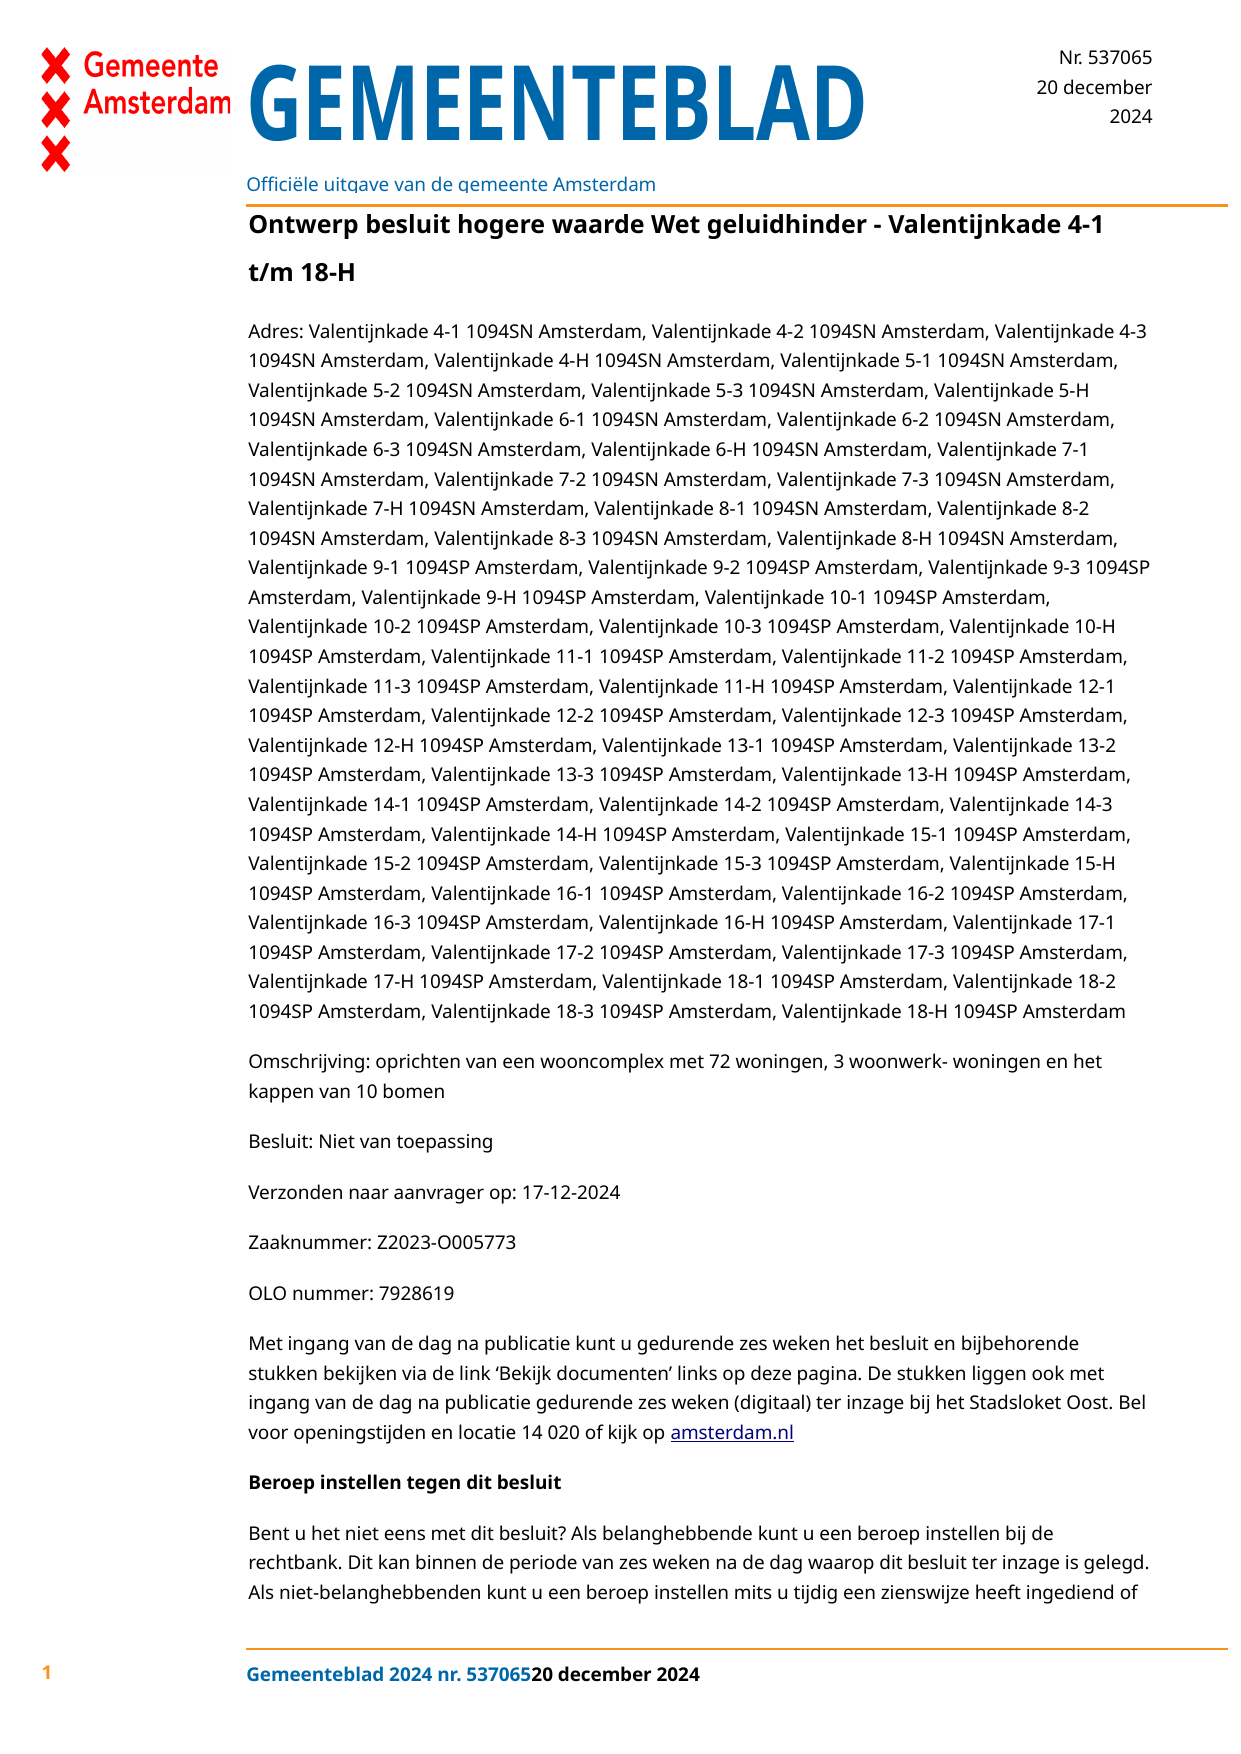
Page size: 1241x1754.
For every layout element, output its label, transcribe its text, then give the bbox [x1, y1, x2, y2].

text Omschrijving: oprichten van een wooncomplex met 72 woningen, 3 woonwerk- woningen en het kappen van 10 bomen [248, 1049, 1152, 1104]
text Met ingang van de dag na publicatie kunt u gedurende zes weken het besluit en bijbehorende stukken bekijken via de link ‘Bekijk documenten’ links op deze pagina. De stukken liggen ook met ingang van de dag na publicatie gedurende zes weken (digitaal) ter inzage bij het Stadsloket Oost. Bel voor openingstijden en locatie 14 020 of kijk op amsterdam.nl [248, 1330, 1152, 1445]
text Besluit: Niet van toepassing [248, 1129, 1152, 1154]
text Ontwerp besluit hogere waarde Wet geluidhinder - Valentijnkade 4-1 t/m 18-H [248, 207, 1152, 288]
text Verzonden naar aanvrager op: 17-12-2024 [248, 1179, 1152, 1205]
text Zaaknummer: Z2023-O005773 [248, 1229, 1152, 1255]
text OLO nummer: 7928619 [248, 1280, 1152, 1306]
text Bent u het niet eens met dit besluit? Als belanghebbende kunt u een beroep instellen bij de rechtbank. Dit kan binnen de periode van zes weken na de dag waarop dit besluit ter inzage is gelegd. Als niet-belanghebbenden kunt u een beroep instellen mits u tijdig een zienswijze heeft ingediend of [248, 1520, 1152, 1605]
text Adres: Valentijnkade 4-1 1094SN Amsterdam, Valentijnkade 4-2 1094SN Amsterdam, Valentijnkade 4-3 1094SN Amsterdam, Valentijnkade 4-H 1094SN Amsterdam, Valentijnkade 5-1 1094SN Amsterdam, Valentijnkade 5-2 1094SN Amsterdam, Valentijnkade 5-3 1094SN Amsterdam, Valentijnkade 5-H 1094SN Amsterdam, Valentijnkade 6-1 1094SN Amsterdam, Valentijnkade 6-2 1094SN Amsterdam, Valentijnkade 6-3 1094SN Amsterdam, Valentijnkade 6-H 1094SN Amsterdam, Valentijnkade 7-1 1094SN Amsterdam, Valentijnkade 7-2 1094SN Amsterdam, Valentijnkade 7-3 1094SN Amsterdam, Valentijnkade 7-H 1094SN Amsterdam, Valentijnkade 8-1 1094SN Amsterdam, Valentijnkade 8-2 1094SN Amsterdam, Valentijnkade 8-3 1094SN Amsterdam, Valentijnkade 8-H 1094SN Amsterdam, Valentijnkade 9-1 1094SP Amsterdam, Valentijnkade 9-2 1094SP Amsterdam, Valentijnkade 9-3 1094SP Amsterdam, Valentijnkade 9-H 1094SP Amsterdam, Valentijnkade 10-1 1094SP Amsterdam, Valentijnkade 10-2 1094SP Amsterdam, Valentijnkade 10-3 1094SP Amsterdam, Valentijnkade 10-H 1094SP Amsterdam, Valentijnkade 11-1 1094SP Amsterdam, Valentijnkade 11-2 1094SP Amsterdam, Valentijnkade 11-3 1094SP Amsterdam, Valentijnkade 11-H 1094SP Amsterdam, Valentijnkade 12-1 1094SP Amsterdam, Valentijnkade 12-2 1094SP Amsterdam, Valentijnkade 12-3 1094SP Amsterdam, Valentijnkade 12-H 1094SP Amsterdam, Valentijnkade 13-1 1094SP Amsterdam, Valentijnkade 13-2 1094SP Amsterdam, Valentijnkade 13-3 1094SP Amsterdam, Valentijnkade 13-H 1094SP Amsterdam, Valentijnkade 14-1 1094SP Amsterdam, Valentijnkade 14-2 1094SP Amsterdam, Valentijnkade 14-3 1094SP Amsterdam, Valentijnkade 14-H 1094SP Amsterdam, Valentijnkade 15-1 1094SP Amsterdam, Valentijnkade 15-2 1094SP Amsterdam, Valentijnkade 15-3 1094SP Amsterdam, Valentijnkade 15-H 1094SP Amsterdam, Valentijnkade 16-1 1094SP Amsterdam, Valentijnkade 16-2 1094SP Amsterdam, Valentijnkade 16-3 1094SP Amsterdam, Valentijnkade 16-H 1094SP Amsterdam, Valentijnkade 17-1 1094SP Amsterdam, Valentijnkade 17-2 1094SP Amsterdam, Valentijnkade 17-3 1094SP Amsterdam, Valentijnkade 17-H 1094SP Amsterdam, Valentijnkade 18-1 1094SP Amsterdam, Valentijnkade 18-2 1094SP Amsterdam, Valentijnkade 18-3 1094SP Amsterdam, Valentijnkade 18-H 1094SP Amsterdam [248, 318, 1152, 1024]
text Beroep instellen tegen dit besluit [248, 1469, 1152, 1495]
picture [41, 47, 231, 172]
